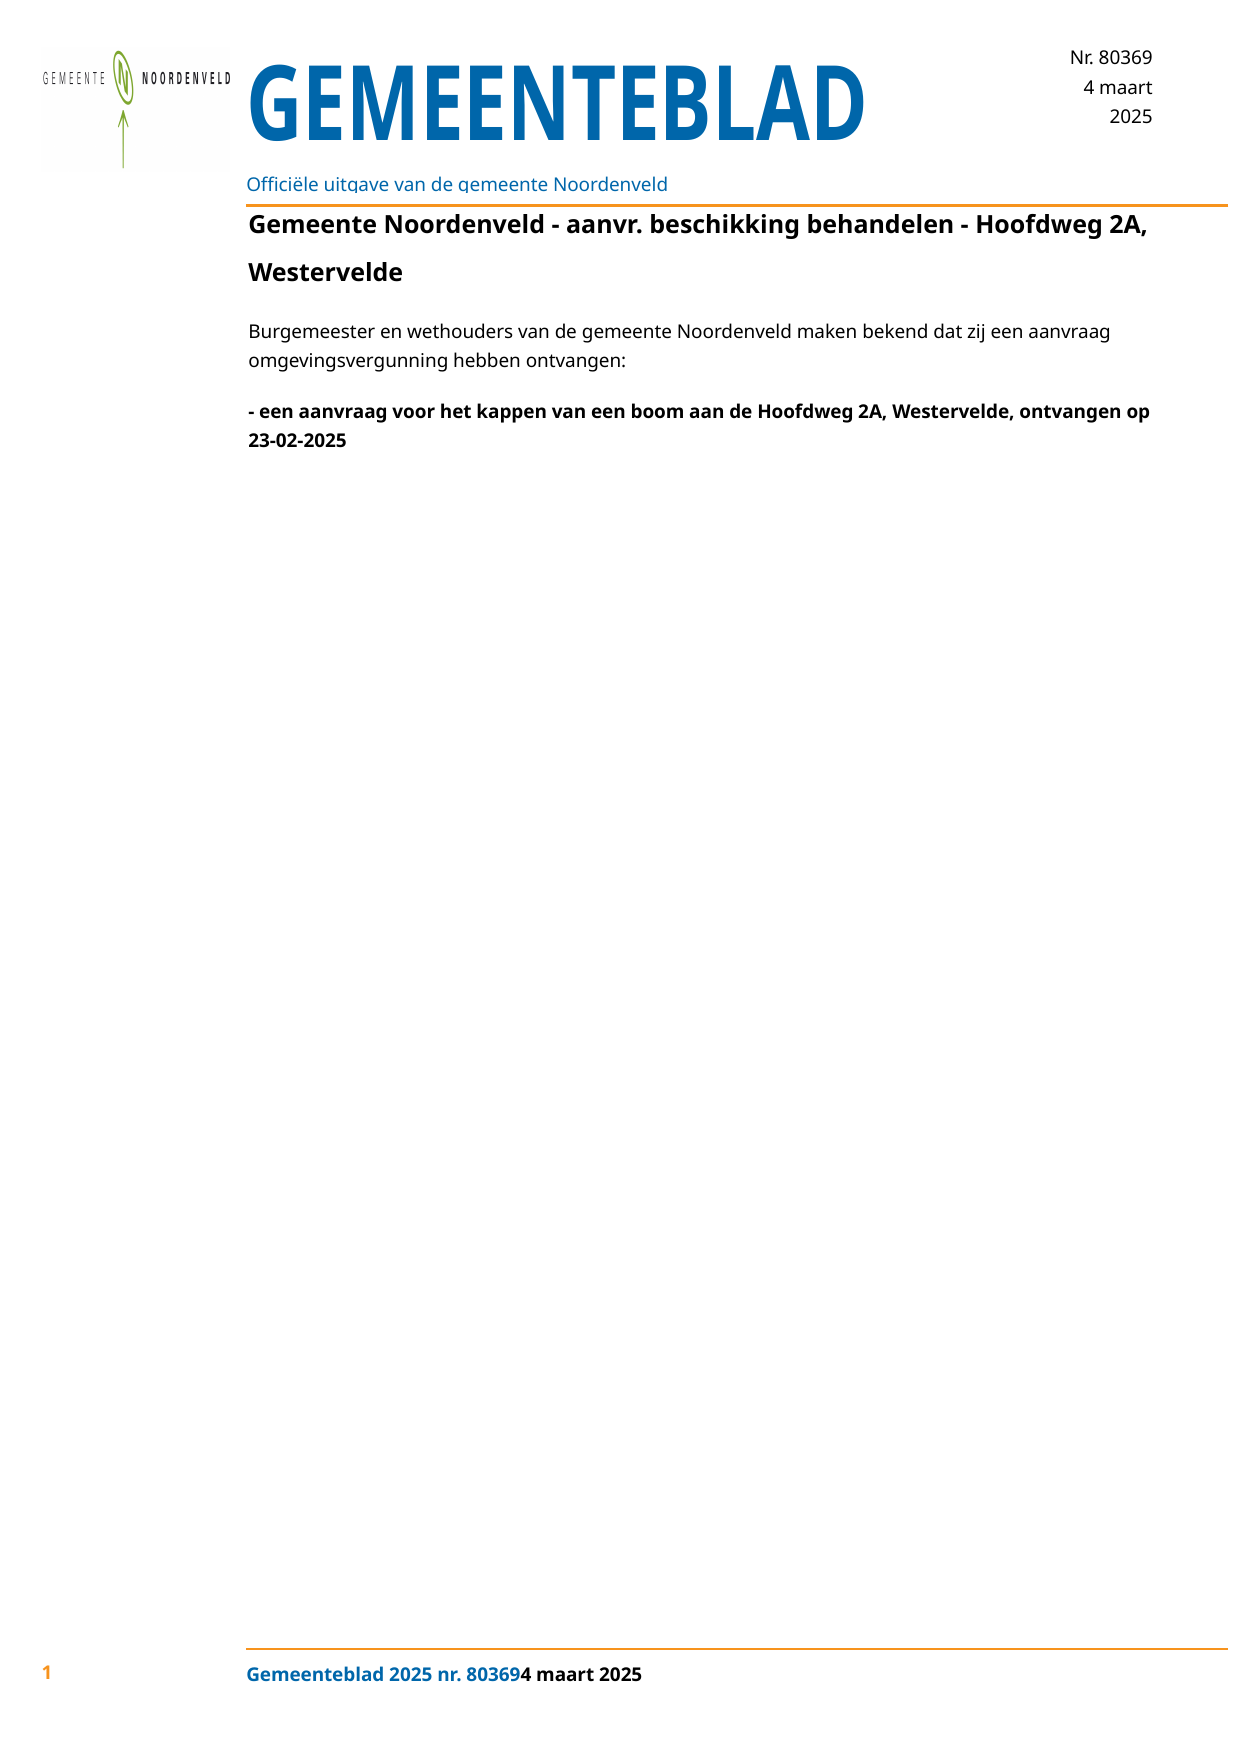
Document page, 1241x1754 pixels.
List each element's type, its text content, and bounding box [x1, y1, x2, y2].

text Burgemeester en wethouders van de gemeente Noordenveld maken bekend dat zij een aanvraag omgevingsvergunning hebben ontvangen: [248, 318, 1152, 373]
text Gemeente Noordenveld - aanvr. beschikking behandelen - Hoofdweg 2A, Westervelde [248, 207, 1152, 288]
picture [41, 47, 231, 172]
text - een aanvraag voor het kappen van een boom aan de Hoofdweg 2A, Westervelde, ontvangen op 23-02-2025 [248, 398, 1152, 453]
